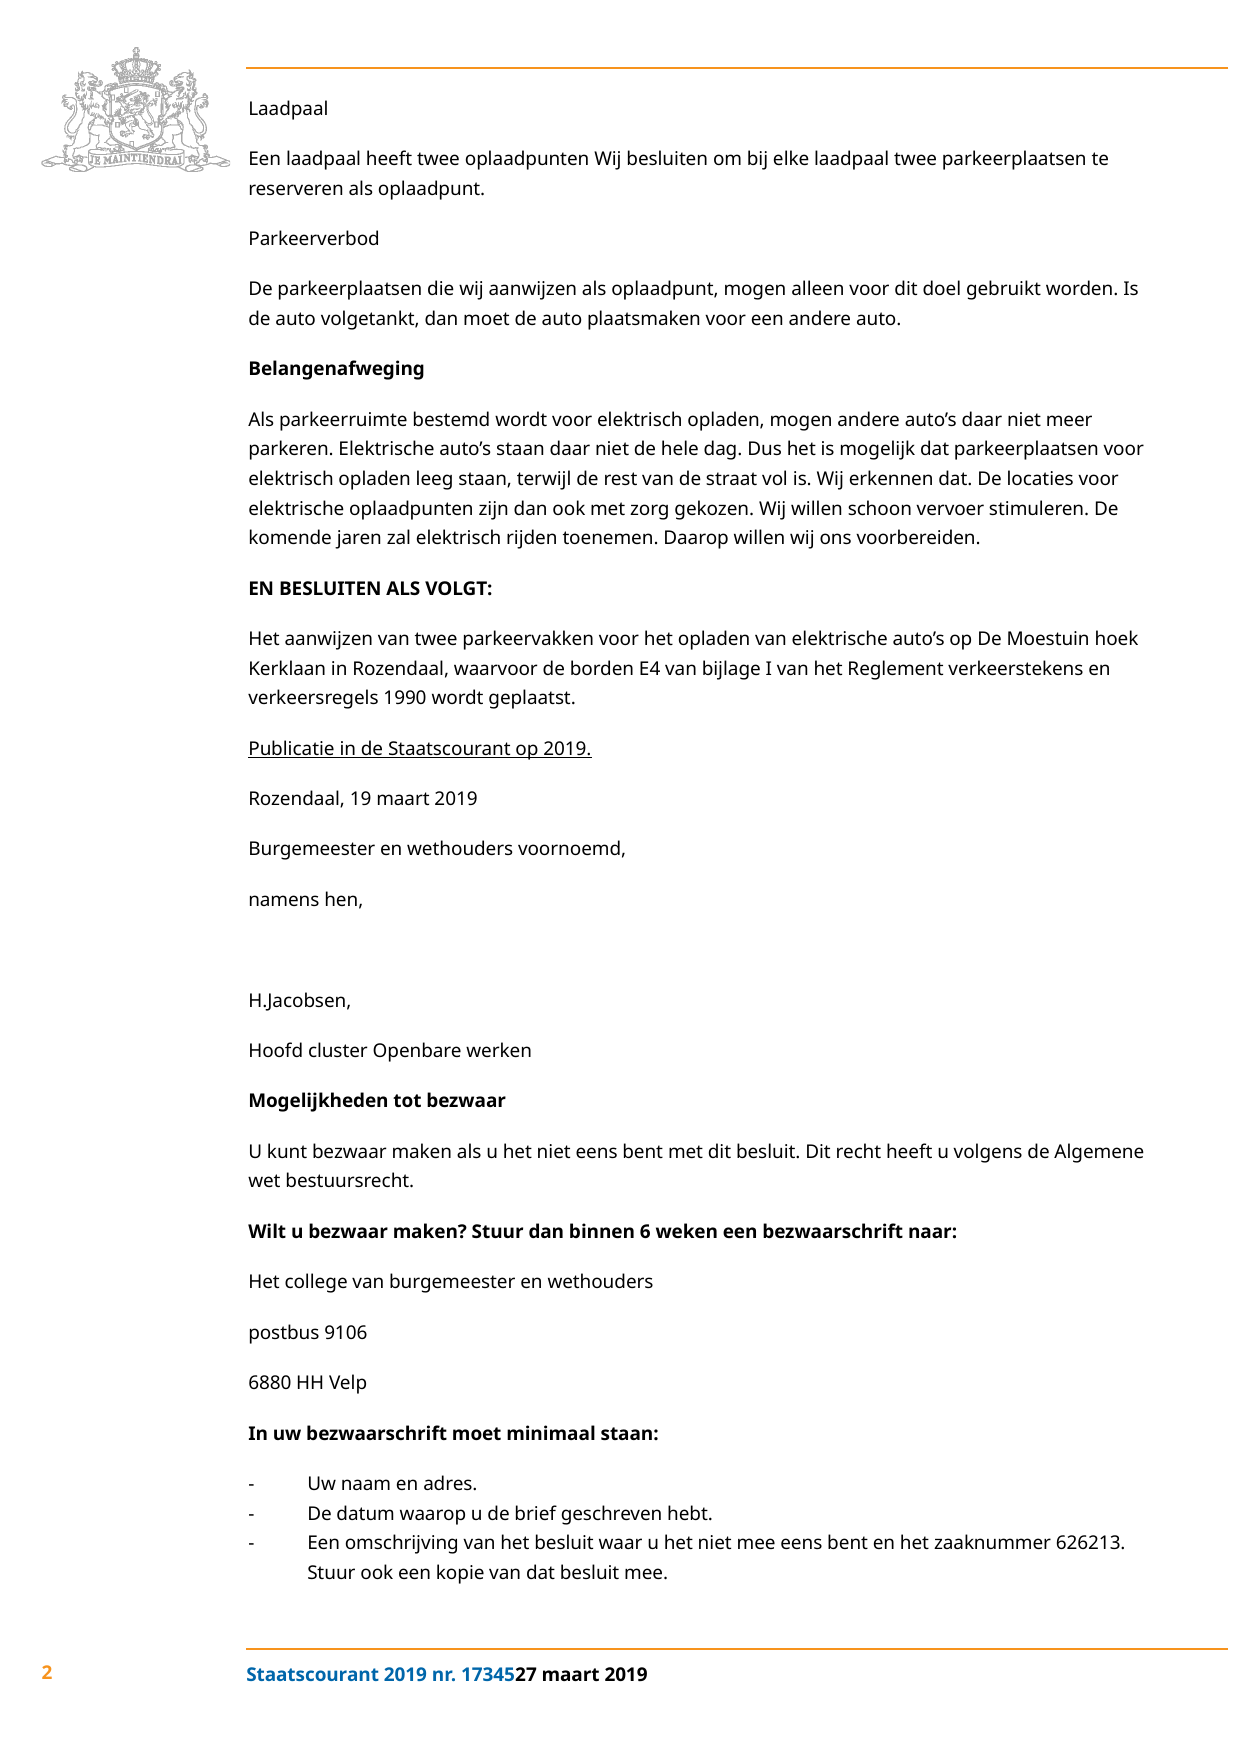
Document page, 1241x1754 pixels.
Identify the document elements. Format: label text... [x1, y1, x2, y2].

text Hoofd cluster Openbare werken [248, 1037, 1152, 1063]
picture [41, 47, 231, 172]
text EN BESLUITEN ALS VOLGT: [248, 575, 1152, 601]
text Wilt u bezwaar maken? Stuur dan binnen 6 weken een bezwaarschrift naar: [248, 1218, 1152, 1244]
text namens hen, [248, 886, 1152, 912]
text In uw bezwaarschrift moet minimaal staan: [248, 1420, 1152, 1446]
list Uw naam en adres. [248, 1470, 1152, 1496]
text Laadpaal [248, 95, 1152, 121]
text Het aanwijzen van twee parkeervakken voor het opladen van elektrische auto’s op De Moestuin hoek Kerklaan in Rozendaal, waarvoor de borden E4 van bijlage I van het Reglement verkeerstekens en verkeersregels 1990 wordt geplaatst. [248, 625, 1152, 710]
text De parkeerplaatsen die wij aanwijzen als oplaadpunt, mogen alleen voor dit doel gebruikt worden. Is de auto volgetankt, dan moet de auto plaatsmaken voor een andere auto. [248, 276, 1152, 331]
text Mogelijkheden tot bezwaar [248, 1088, 1152, 1113]
text Belangenafweging [248, 356, 1152, 381]
text Parkeerverbod [248, 225, 1152, 251]
text U kunt bezwaar maken als u het niet eens bent met dit besluit. Dit recht heeft u volgens de Algemene wet bestuursrecht. [248, 1138, 1152, 1193]
text Als parkeerruimte bestemd wordt voor elektrisch opladen, mogen andere auto’s daar niet meer parkeren. Elektrische auto’s staan daar niet de hele dag. Dus het is mogelijk dat parkeerplaatsen voor elektrisch opladen leeg staan, terwijl de rest van de straat vol is. Wij erkennen dat. De locaties voor elektrische oplaadpunten zijn dan ook met zorg gekozen. Wij willen schoon vervoer stimuleren. De komende jaren zal elektrisch rijden toenemen. Daarop willen wij ons voorbereiden. [248, 406, 1152, 550]
text Publicatie in de Staatscourant op 2019. [248, 735, 1152, 761]
list De datum waarop u de brief geschreven hebt. [248, 1500, 1152, 1526]
list Een omschrijving van het besluit waar u het niet mee eens bent en het zaaknummer 626213. Stuur ook een kopie van dat besluit mee. [248, 1529, 1152, 1585]
text H.Jacobsen, [248, 987, 1152, 1013]
text 6880 HH Velp [248, 1369, 1152, 1395]
text Rozendaal, 19 maart 2019 [248, 785, 1152, 811]
text Een laadpaal heeft twee oplaadpunten Wij besluiten om bij elke laadpaal twee parkeerplaatsen te reserveren als oplaadpunt. [248, 145, 1152, 201]
text Burgemeester en wethouders voornoemd, [248, 836, 1152, 861]
text postbus 9106 [248, 1319, 1152, 1345]
text Het college van burgemeester en wethouders [248, 1268, 1152, 1294]
